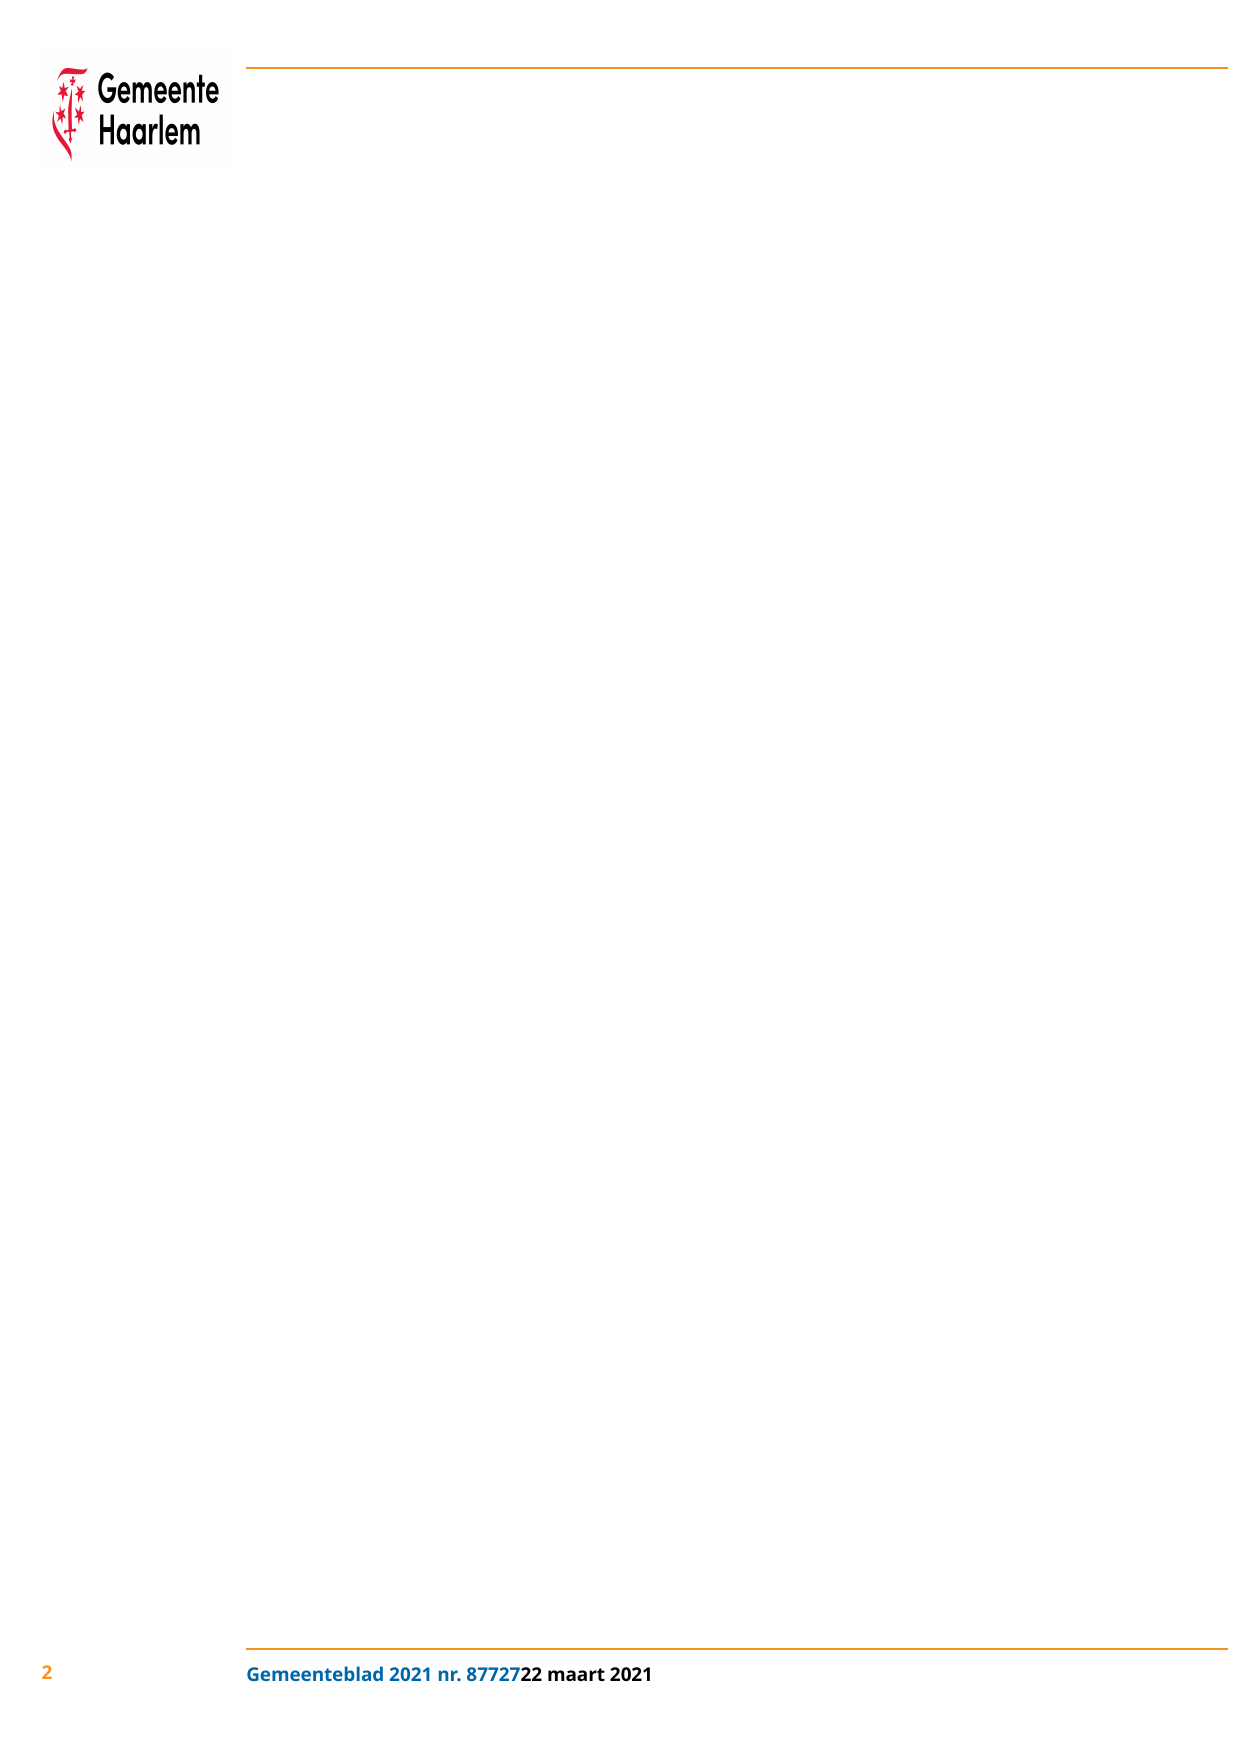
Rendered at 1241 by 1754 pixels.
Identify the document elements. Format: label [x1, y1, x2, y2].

picture [41, 47, 231, 172]
